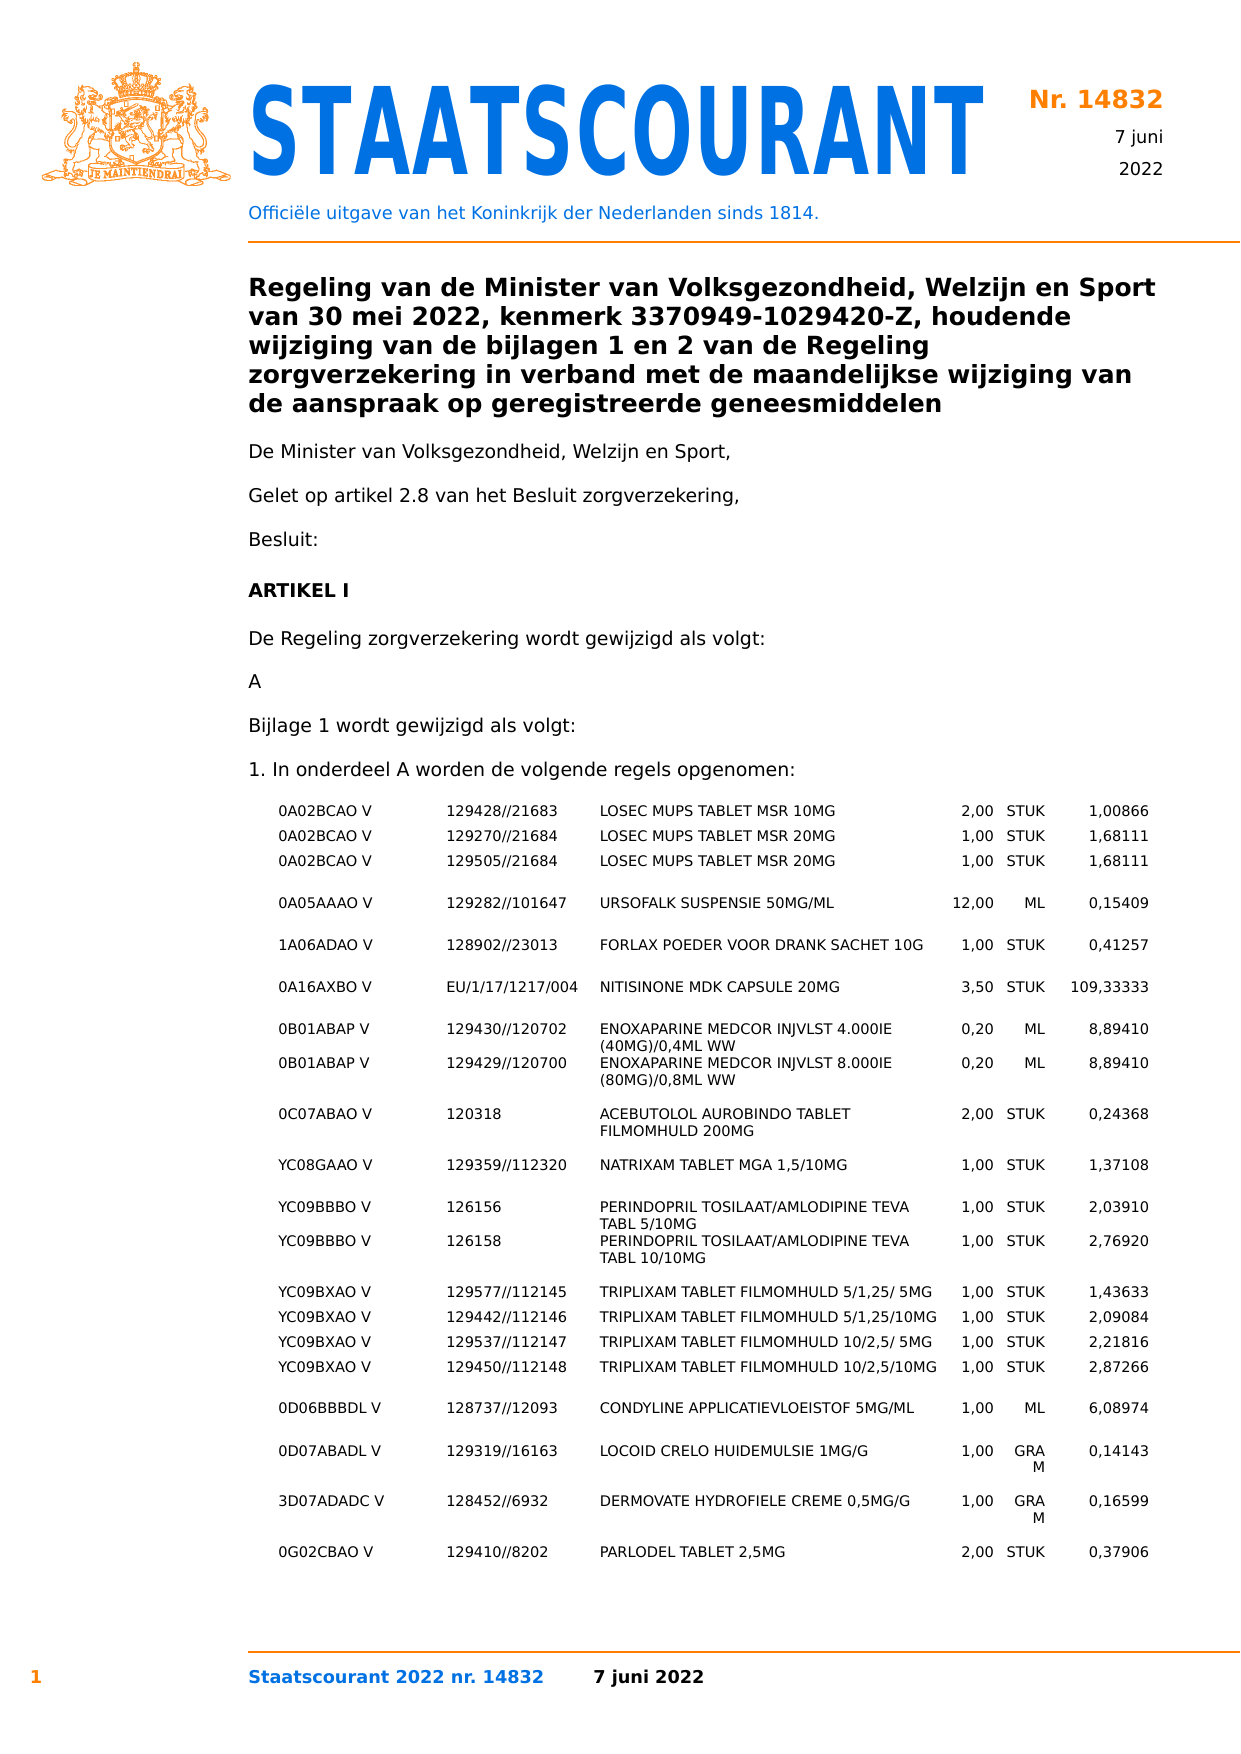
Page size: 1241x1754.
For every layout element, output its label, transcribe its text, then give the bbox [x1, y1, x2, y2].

table_cell [1155, 1400, 1163, 1425]
table_cell 2,76920 [1051, 1233, 1155, 1266]
table_cell 8,89410 [1051, 1055, 1155, 1089]
table_cell 2,00 [943, 1106, 999, 1139]
table_cell EU/1/17/1217/004 [440, 979, 594, 1004]
table_cell 126156 [440, 1199, 594, 1232]
table_cell [278, 1004, 1163, 1021]
table_cell STUK [1000, 853, 1051, 878]
table_cell 12,00 [943, 895, 999, 920]
table_cell [1155, 1055, 1163, 1089]
table_cell STUK [1000, 1233, 1051, 1266]
table_cell YC09BBBO V [278, 1233, 440, 1266]
table_cell 129410//8202 [440, 1544, 594, 1569]
table_cell STUK [1000, 1334, 1051, 1358]
table_cell 0A16AXBO V [278, 979, 440, 1004]
table_cell DERMOVATE HYDROFIELE CREME 0,5MG/G [594, 1493, 943, 1527]
table_cell 0A02BCAO V [278, 853, 440, 878]
table_header Nr. 14832 [998, 62, 1240, 121]
table_cell STUK [1000, 1284, 1051, 1308]
table_cell 1,00 [943, 1199, 999, 1232]
text A [248, 671, 1163, 693]
table_cell STUK [1000, 937, 1051, 962]
table_cell 1A06ADAO V [278, 937, 440, 962]
table_cell FORLAX POEDER VOOR DRANK SACHET 10G [594, 937, 943, 962]
table_cell [1155, 1233, 1163, 1266]
table_cell 6,08974 [1051, 1400, 1155, 1425]
table_header STAATSCOURANT [248, 62, 998, 203]
table_cell STUK [1000, 1359, 1051, 1383]
table_cell [278, 1425, 1163, 1442]
table_cell 0B01ABAP V [278, 1055, 440, 1089]
table_cell STUK [1000, 828, 1051, 853]
table_cell [1155, 979, 1163, 1004]
table_cell 1,00 [943, 1334, 999, 1358]
table_cell 129429//120700 [440, 1055, 594, 1089]
table_cell 129442//112146 [440, 1309, 594, 1333]
table_cell 1,00 [943, 1443, 999, 1476]
table_cell [278, 1384, 1163, 1400]
table_cell LOCOID CRELO HUIDEMULSIE 1MG/G [594, 1443, 943, 1476]
table_cell CONDYLINE APPLICATIEVLOEISTOF 5MG/ML [594, 1400, 943, 1425]
table_cell 128902//23013 [440, 937, 594, 962]
table_cell 129577//112145 [440, 1284, 594, 1308]
table_cell Officiële uitgave van het Koninkrijk der Nederlanden sinds 1814. [248, 203, 1240, 241]
table_cell [1155, 1309, 1163, 1333]
table_cell 120318 [440, 1106, 594, 1139]
table_cell 2,09084 [1051, 1309, 1155, 1333]
table_cell TRIPLIXAM TABLET FILMOMHULD 10/2,5/ 5MG [594, 1334, 943, 1358]
subtitle ARTIKEL I [248, 580, 1163, 602]
table_cell PERINDOPRIL TOSILAAT/AMLODIPINE TEVA TABL 5/10MG [594, 1199, 943, 1232]
table_cell 0,16599 [1051, 1493, 1155, 1527]
table_cell NATRIXAM TABLET MGA 1,5/10MG [594, 1157, 943, 1182]
table_cell [278, 920, 1163, 937]
table_header [1155, 803, 1163, 828]
table_cell [1155, 1021, 1163, 1055]
table_cell 1,00 [943, 1284, 999, 1308]
text 1. In onderdeel A worden de volgende regels opgenomen: [248, 759, 1163, 781]
table_cell 129282//101647 [440, 895, 594, 920]
table_cell [278, 1569, 1163, 1586]
table_cell PARLODEL TABLET 2,5MG [594, 1544, 943, 1569]
table_cell YC09BXAO V [278, 1334, 440, 1358]
table_cell 1,00 [943, 937, 999, 962]
table_cell [1155, 1284, 1163, 1308]
table_cell YC09BBBO V [278, 1199, 440, 1232]
table_cell STUK [1000, 1309, 1051, 1333]
text De Regeling zorgverzekering wordt gewijzigd als volgt: [248, 627, 1163, 649]
table_cell 3,50 [943, 979, 999, 1004]
table_cell ML [1000, 1400, 1051, 1425]
table_cell YC09BXAO V [278, 1284, 440, 1308]
table_cell URSOFALK SUSPENSIE 50MG/ML [594, 895, 943, 920]
text Gelet op artikel 2.8 van het Besluit zorgverzekering, [248, 484, 1163, 507]
table_cell 3D07ADADC V [278, 1493, 440, 1527]
table_cell 1,00 [943, 1309, 999, 1333]
table_cell 0,15409 [1051, 895, 1155, 920]
table_cell [278, 962, 1163, 979]
table_cell [1155, 895, 1163, 920]
table_cell [1155, 1359, 1163, 1383]
table_cell 2,03910 [1051, 1199, 1155, 1232]
table_cell 1,00 [943, 1359, 999, 1383]
table_cell 129359//112320 [440, 1157, 594, 1182]
table_header 0A02BCAO V [278, 803, 440, 828]
table_cell ML [1000, 1055, 1051, 1089]
subtitle Regeling van de Minister van Volksgezondheid, Welzijn en Sport van 30 mei 2022, kenmerk 3370949-1029420-Z, houdende wijziging van de bijlagen 1 en 2 van de Regeling zorgverzekering in verband met de maandelijkse wijziging van de aanspraak op geregistreerde geneesmiddelen [248, 273, 1163, 419]
table_cell STUK [1000, 1157, 1051, 1182]
table_cell NITISINONE MDK CAPSULE 20MG [594, 979, 943, 1004]
table_cell 129270//21684 [440, 828, 594, 853]
table_cell [278, 1140, 1163, 1157]
table_header 2,00 [943, 803, 999, 828]
table_cell 2022 [998, 153, 1240, 203]
table_cell 126158 [440, 1233, 594, 1266]
table_cell [1155, 1544, 1163, 1569]
table_cell 0,41257 [1051, 937, 1155, 962]
table_cell 1,00 [943, 828, 999, 853]
table_cell [1155, 937, 1163, 962]
table_cell YC08GAAO V [278, 1157, 440, 1182]
table_cell 0G02CBAO V [278, 1544, 440, 1569]
table_cell 128737//12093 [440, 1400, 594, 1425]
table_cell 129430//120702 [440, 1021, 594, 1055]
table_cell 1,00 [943, 1400, 999, 1425]
table_cell [1155, 1199, 1163, 1232]
table_cell ML [1000, 895, 1051, 920]
table_cell LOSEC MUPS TABLET MSR 20MG [594, 828, 943, 853]
table_cell 0D07ABADL V [278, 1443, 440, 1476]
table_cell [1155, 828, 1163, 853]
table_cell [1155, 1157, 1163, 1182]
table_cell 1,00 [943, 1157, 999, 1182]
table_cell 129537//112147 [440, 1334, 594, 1358]
table_cell STUK [1000, 979, 1051, 1004]
table_cell 129319//16163 [440, 1443, 594, 1476]
table_cell 8,89410 [1051, 1021, 1155, 1055]
table_cell ML [1000, 1021, 1051, 1055]
table_cell [278, 1476, 1163, 1493]
text Besluit: [248, 528, 1163, 550]
table_cell 0,24368 [1051, 1106, 1155, 1139]
table_cell 0,14143 [1051, 1443, 1155, 1476]
table_cell TRIPLIXAM TABLET FILMOMHULD 5/1,25/10MG [594, 1309, 943, 1333]
table_cell TRIPLIXAM TABLET FILMOMHULD 5/1,25/ 5MG [594, 1284, 943, 1308]
table_cell 1,00 [943, 1493, 999, 1527]
table_cell 7 juni [998, 121, 1240, 153]
table_cell 0,20 [943, 1021, 999, 1055]
table_cell [1155, 853, 1163, 878]
table_cell YC09BXAO V [278, 1359, 440, 1383]
table_cell 0D06BBBDL V [278, 1400, 440, 1425]
table_header 1,00866 [1051, 803, 1155, 828]
table_cell 2,00 [943, 1544, 999, 1569]
table_cell ENOXAPARINE MEDCOR INJVLST 4.000IE (40MG)/0,4ML WW [594, 1021, 943, 1055]
table_cell PERINDOPRIL TOSILAAT/AMLODIPINE TEVA TABL 10/10MG [594, 1233, 943, 1266]
table_cell ACEBUTOLOL AUROBINDO TABLET FILMOMHULD 200MG [594, 1106, 943, 1139]
table_cell [278, 1527, 1163, 1544]
picture [41, 62, 231, 186]
table_cell 1,00 [943, 1233, 999, 1266]
table_cell 2,87266 [1051, 1359, 1155, 1383]
table_cell 1,00 [943, 853, 999, 878]
table_cell LOSEC MUPS TABLET MSR 20MG [594, 853, 943, 878]
table_cell [1155, 1334, 1163, 1358]
table_cell [278, 1182, 1163, 1198]
table_cell ENOXAPARINE MEDCOR INJVLST 8.000IE (80MG)/0,8ML WW [594, 1055, 943, 1089]
table_cell 0C07ABAO V [278, 1106, 440, 1139]
table_cell GRAM [1000, 1443, 1051, 1476]
text Bijlage 1 wordt gewijzigd als volgt: [248, 715, 1163, 737]
table_cell [1155, 1443, 1163, 1476]
table_cell [1155, 1493, 1163, 1527]
table_cell 0B01ABAP V [278, 1021, 440, 1055]
table_cell 0A05AAAO V [278, 895, 440, 920]
table_cell 1,68111 [1051, 853, 1155, 878]
table_cell GRAM [1000, 1493, 1051, 1527]
table_header STUK [1000, 803, 1051, 828]
table_cell 1,68111 [1051, 828, 1155, 853]
table_cell [278, 878, 1163, 895]
table_cell [1155, 1106, 1163, 1139]
table_header 129428//21683 [440, 803, 594, 828]
table_header LOSEC MUPS TABLET MSR 10MG [594, 803, 943, 828]
table_cell [278, 1266, 1163, 1283]
table_cell 0,37906 [1051, 1544, 1155, 1569]
text De Minister van Volksgezondheid, Welzijn en Sport, [248, 441, 1163, 463]
table_cell STUK [1000, 1199, 1051, 1232]
table_cell STUK [1000, 1106, 1051, 1139]
table_header [25, 62, 248, 241]
table_cell 0,20 [943, 1055, 999, 1089]
table_cell 1,37108 [1051, 1157, 1155, 1182]
table_cell 2,21816 [1051, 1334, 1155, 1358]
table_cell 129450//112148 [440, 1359, 594, 1383]
table_cell 128452//6932 [440, 1493, 594, 1527]
table_cell 1,43633 [1051, 1284, 1155, 1308]
table_cell STUK [1000, 1544, 1051, 1569]
table_cell TRIPLIXAM TABLET FILMOMHULD 10/2,5/10MG [594, 1359, 943, 1383]
table_cell 129505//21684 [440, 853, 594, 878]
table_cell [278, 1089, 1163, 1106]
table_cell YC09BXAO V [278, 1309, 440, 1333]
table_cell 109,33333 [1051, 979, 1155, 1004]
table_cell 0A02BCAO V [278, 828, 440, 853]
